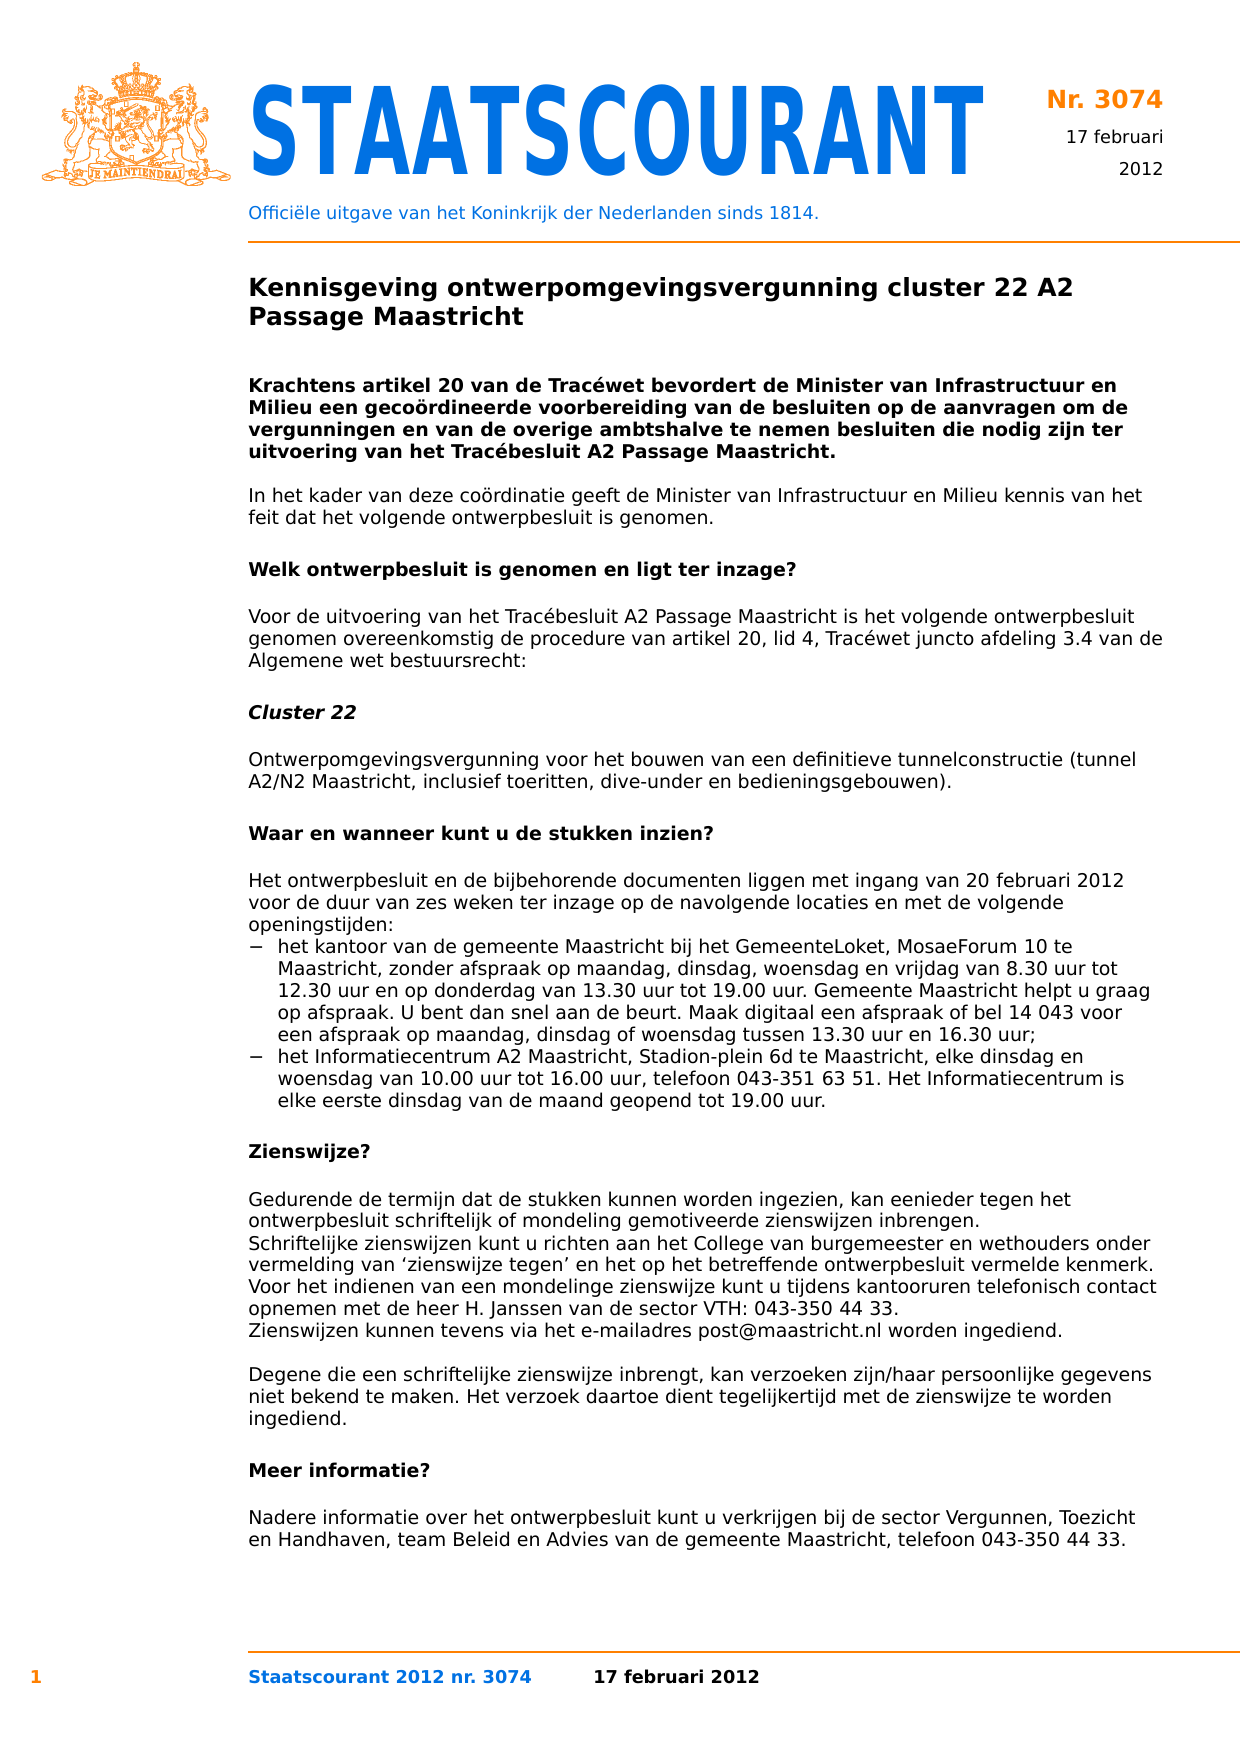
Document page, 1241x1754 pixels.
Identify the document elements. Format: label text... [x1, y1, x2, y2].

subtitle Welk ontwerpbesluit is genomen en ligt ter inzage? [248, 559, 1163, 581]
subtitle Cluster 22 [248, 702, 1163, 724]
text Ontwerpomgevingsvergunning voor het bouwen van een definitieve tunnelconstructie (tunnel A2/N2 Maastricht, inclusief toeritten, dive-under en bedieningsgebouwen). [248, 749, 1163, 793]
text Nadere informatie over het ontwerpbesluit kunt u verkrijgen bij de sector Vergunnen, Toezicht en Handhaven, team Beleid en Advies van de gemeente Maastricht, telefoon 043-350 44 33. [248, 1507, 1163, 1551]
text − het kantoor van de gemeente Maastricht bij het GemeenteLoket, MosaeForum 10 te Maastricht, zonder afspraak op maandag, dinsdag, woensdag en vrijdag van 8.30 uur tot 12.30 uur en op donderdag van 13.30 uur tot 19.00 uur. Gemeente Maastricht helpt u graag op afspraak. U bent dan snel aan de beurt. Maak digitaal een afspraak of bel 14 043 voor een afspraak op maandag, dinsdag of woensdag tussen 13.30 uur en 16.30 uur; [248, 936, 1163, 1046]
subtitle Kennisgeving ontwerpomgevingsvergunning cluster 22 A2 Passage Maastricht [248, 273, 1163, 331]
text Gedurende de termijn dat de stukken kunnen worden ingezien, kan eenieder tegen het ontwerpbesluit schriftelijk of mondeling gemotiveerde zienswijzen inbrengen. [248, 1188, 1163, 1232]
text Degene die een schriftelijke zienswijze inbrengt, kan verzoeken zijn/haar persoonlijke gegevens niet bekend te maken. Het verzoek daartoe dient tegelijkertijd met de zienswijze te worden ingediend. [248, 1364, 1163, 1430]
text Het ontwerpbesluit en de bijbehorende documenten liggen met ingang van 20 februari 2012 voor de duur van zes weken ter inzage op de navolgende locaties en met de volgende openingstijden: [248, 870, 1163, 936]
subtitle Meer informatie? [248, 1460, 1163, 1482]
text Zienswijzen kunnen tevens via het e-mailadres post@maastricht.nl worden ingediend. [248, 1320, 1163, 1342]
text − het Informatiecentrum A2 Maastricht, Stadion-plein 6d te Maastricht, elke dinsdag en woensdag van 10.00 uur tot 16.00 uur, telefoon 043-351 63 51. Het Informatiecentrum is elke eerste dinsdag van de maand geopend tot 19.00 uur. [248, 1046, 1163, 1111]
text Voor het indienen van een mondelinge zienswijze kunt u tijdens kantooruren telefonisch contact opnemen met de heer H. Janssen van de sector VTH: 043-350 44 33. [248, 1276, 1163, 1320]
text Schriftelijke zienswijzen kunt u richten aan het College van burgemeester en wethouders onder vermelding van ‘zienswijze tegen’ en het op het betreffende ontwerpbesluit vermelde kenmerk. [248, 1232, 1163, 1276]
text In het kader van deze coördinatie geeft de Minister van Infrastructuur en Milieu kennis van het feit dat het volgende ontwerpbesluit is genomen. [248, 485, 1163, 529]
table_header Nr. 3074 [998, 62, 1240, 121]
text Voor de uitvoering van het Tracébesluit A2 Passage Maastricht is het volgende ontwerpbesluit genomen overeenkomstig de procedure van artikel 20, lid 4, Tracéwet juncto afdeling 3.4 van de Algemene wet bestuursrecht: [248, 606, 1163, 672]
table_header [25, 62, 248, 241]
picture [41, 62, 231, 186]
table_cell 2012 [998, 153, 1240, 203]
subtitle Zienswijze? [248, 1141, 1163, 1163]
table_header STAATSCOURANT [248, 62, 998, 203]
table_cell Officiële uitgave van het Koninkrijk der Nederlanden sinds 1814. [248, 203, 1240, 241]
table_cell 17 februari [998, 121, 1240, 153]
text Krachtens artikel 20 van de Tracéwet bevordert de Minister van Infrastructuur en Milieu een gecoördineerde voorbereiding van de besluiten op de aanvragen om de vergunningen en van de overige ambtshalve te nemen besluiten die nodig zijn ter uitvoering van het Tracébesluit A2 Passage Maastricht. [248, 375, 1163, 463]
subtitle Waar en wanneer kunt u de stukken inzien? [248, 823, 1163, 845]
